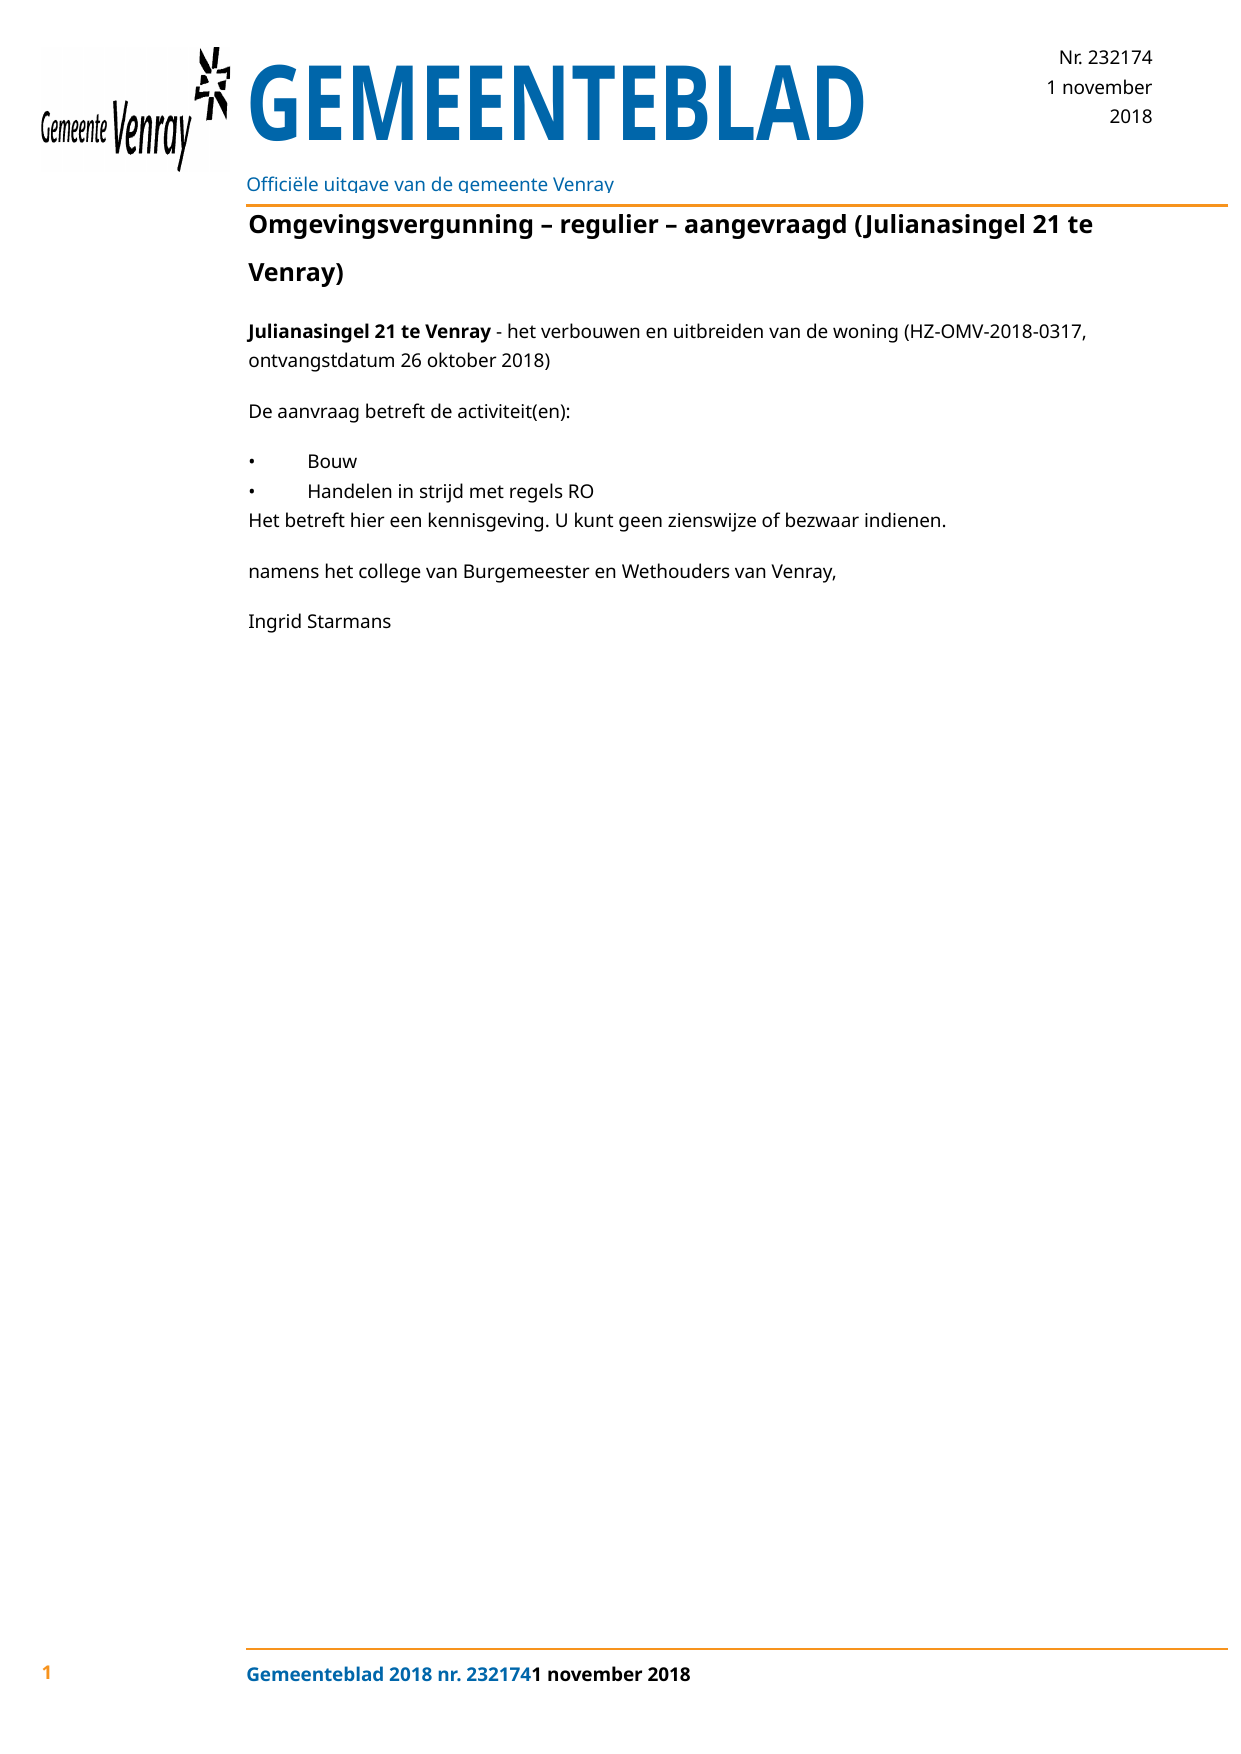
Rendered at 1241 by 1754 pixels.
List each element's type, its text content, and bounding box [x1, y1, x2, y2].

list Bouw [248, 448, 1152, 474]
text Omgevingsvergunning – regulier – aangevraagd (Julianasingel 21 te Venray) [248, 207, 1152, 288]
text Het betreft hier een kennisgeving. U kunt geen zienswijze of bezwaar indienen. [248, 507, 1152, 533]
picture [41, 47, 231, 172]
list Handelen in strijd met regels RO [248, 478, 1152, 504]
text Julianasingel 21 te Venray - het verbouwen en uitbreiden van de woning (HZ-OMV-2018-0317, ontvangstdatum 26 oktober 2018) [248, 318, 1152, 373]
text Ingrid Starmans [248, 608, 1152, 634]
text De aanvraag betreft de activiteit(en): [248, 398, 1152, 424]
text namens het college van Burgemeester en Wethouders van Venray, [248, 558, 1152, 584]
